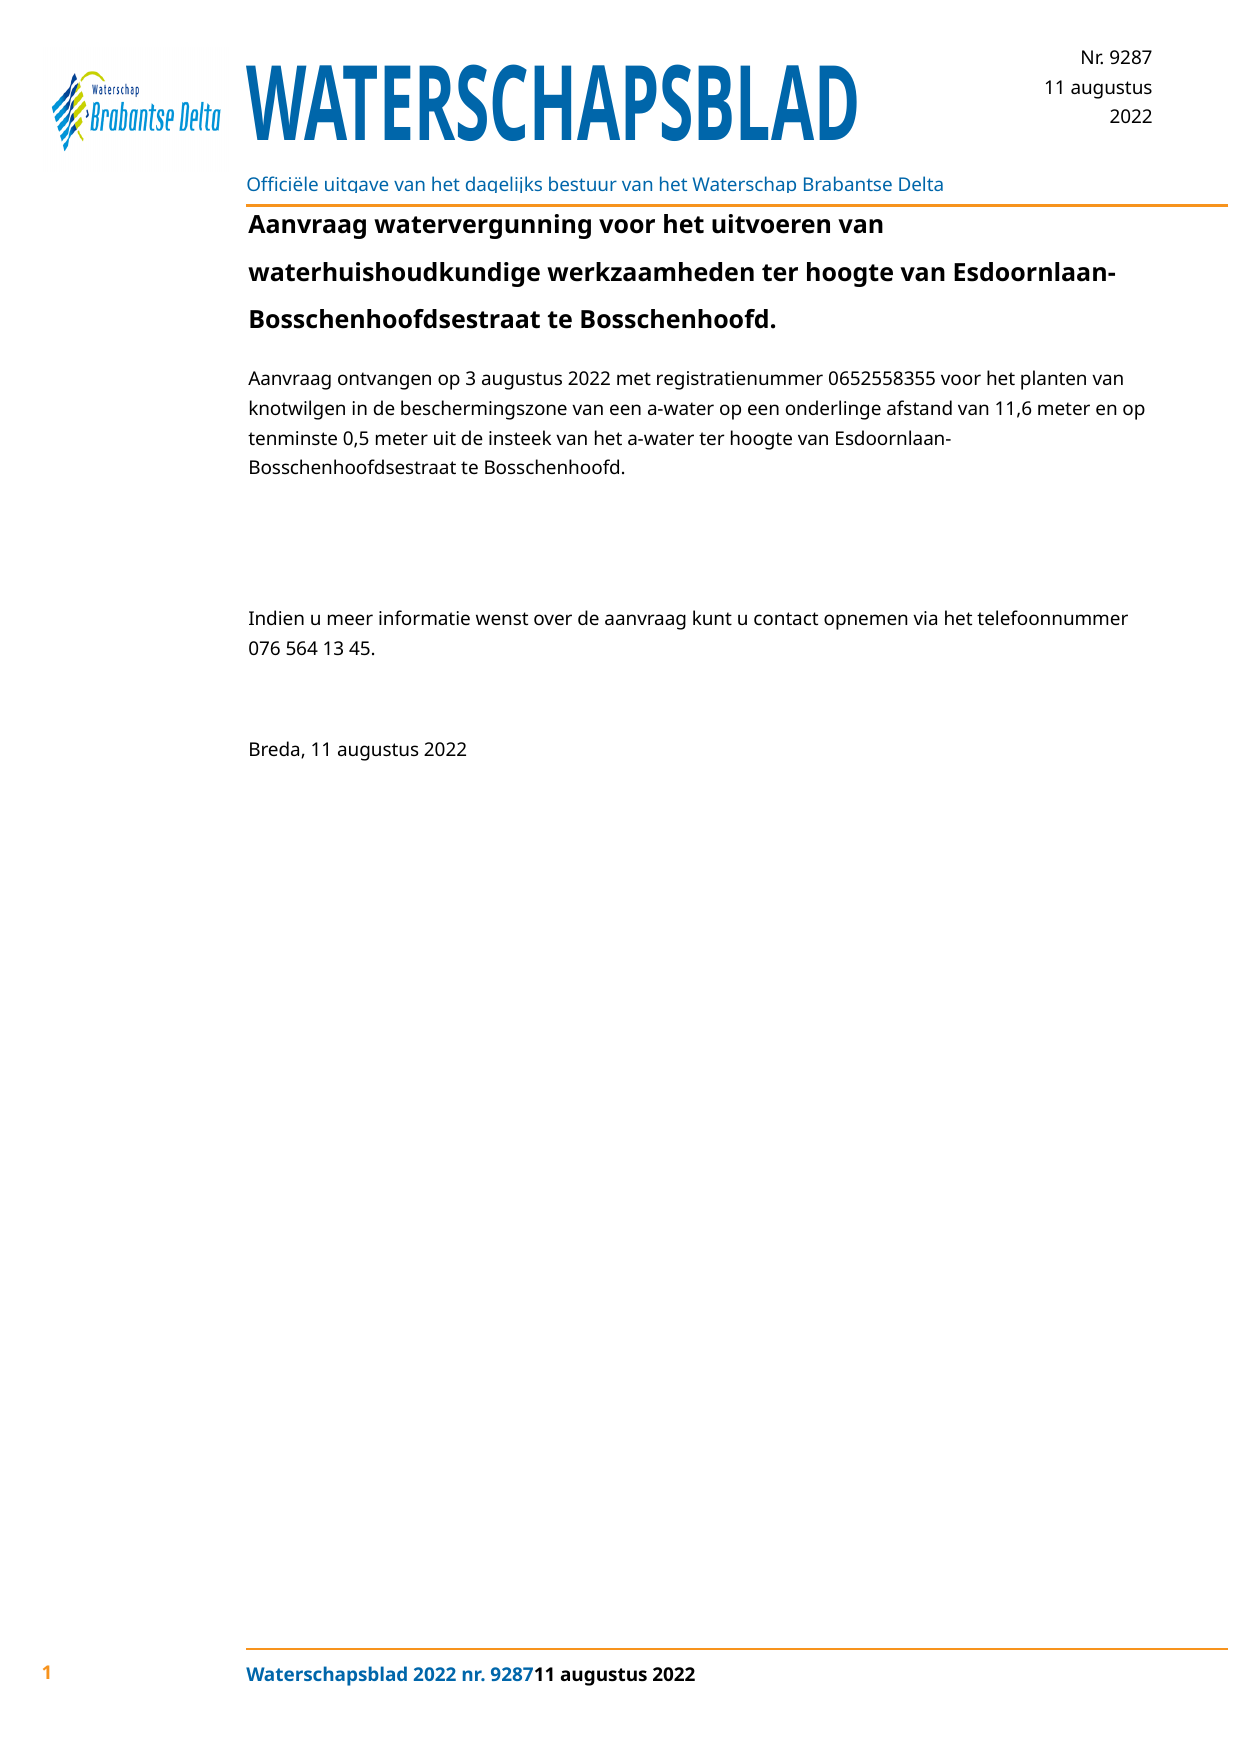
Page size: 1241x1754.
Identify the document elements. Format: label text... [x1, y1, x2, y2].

picture [41, 47, 231, 172]
text Indien u meer informatie wenst over de aanvraag kunt u contact opnemen via het telefoonnummer 076 564 13 45. [248, 606, 1152, 661]
text Breda, 11 augustus 2022 [248, 736, 1152, 762]
text Aanvraag ontvangen op 3 augustus 2022 met registratienummer 0652558355 voor het planten van knotwilgen in de beschermingszone van een a-water op een onderlinge afstand van 11,6 meter en op tenminste 0,5 meter uit de insteek van het a-water ter hoogte van Esdoornlaan-Bosschenhoofdsestraat te Bosschenhoofd. [248, 366, 1152, 480]
text Aanvraag watervergunning voor het uitvoeren van waterhuishoudkundige werkzaamheden ter hoogte van Esdoornlaan-Bosschenhoofdsestraat te Bosschenhoofd. [248, 207, 1152, 336]
